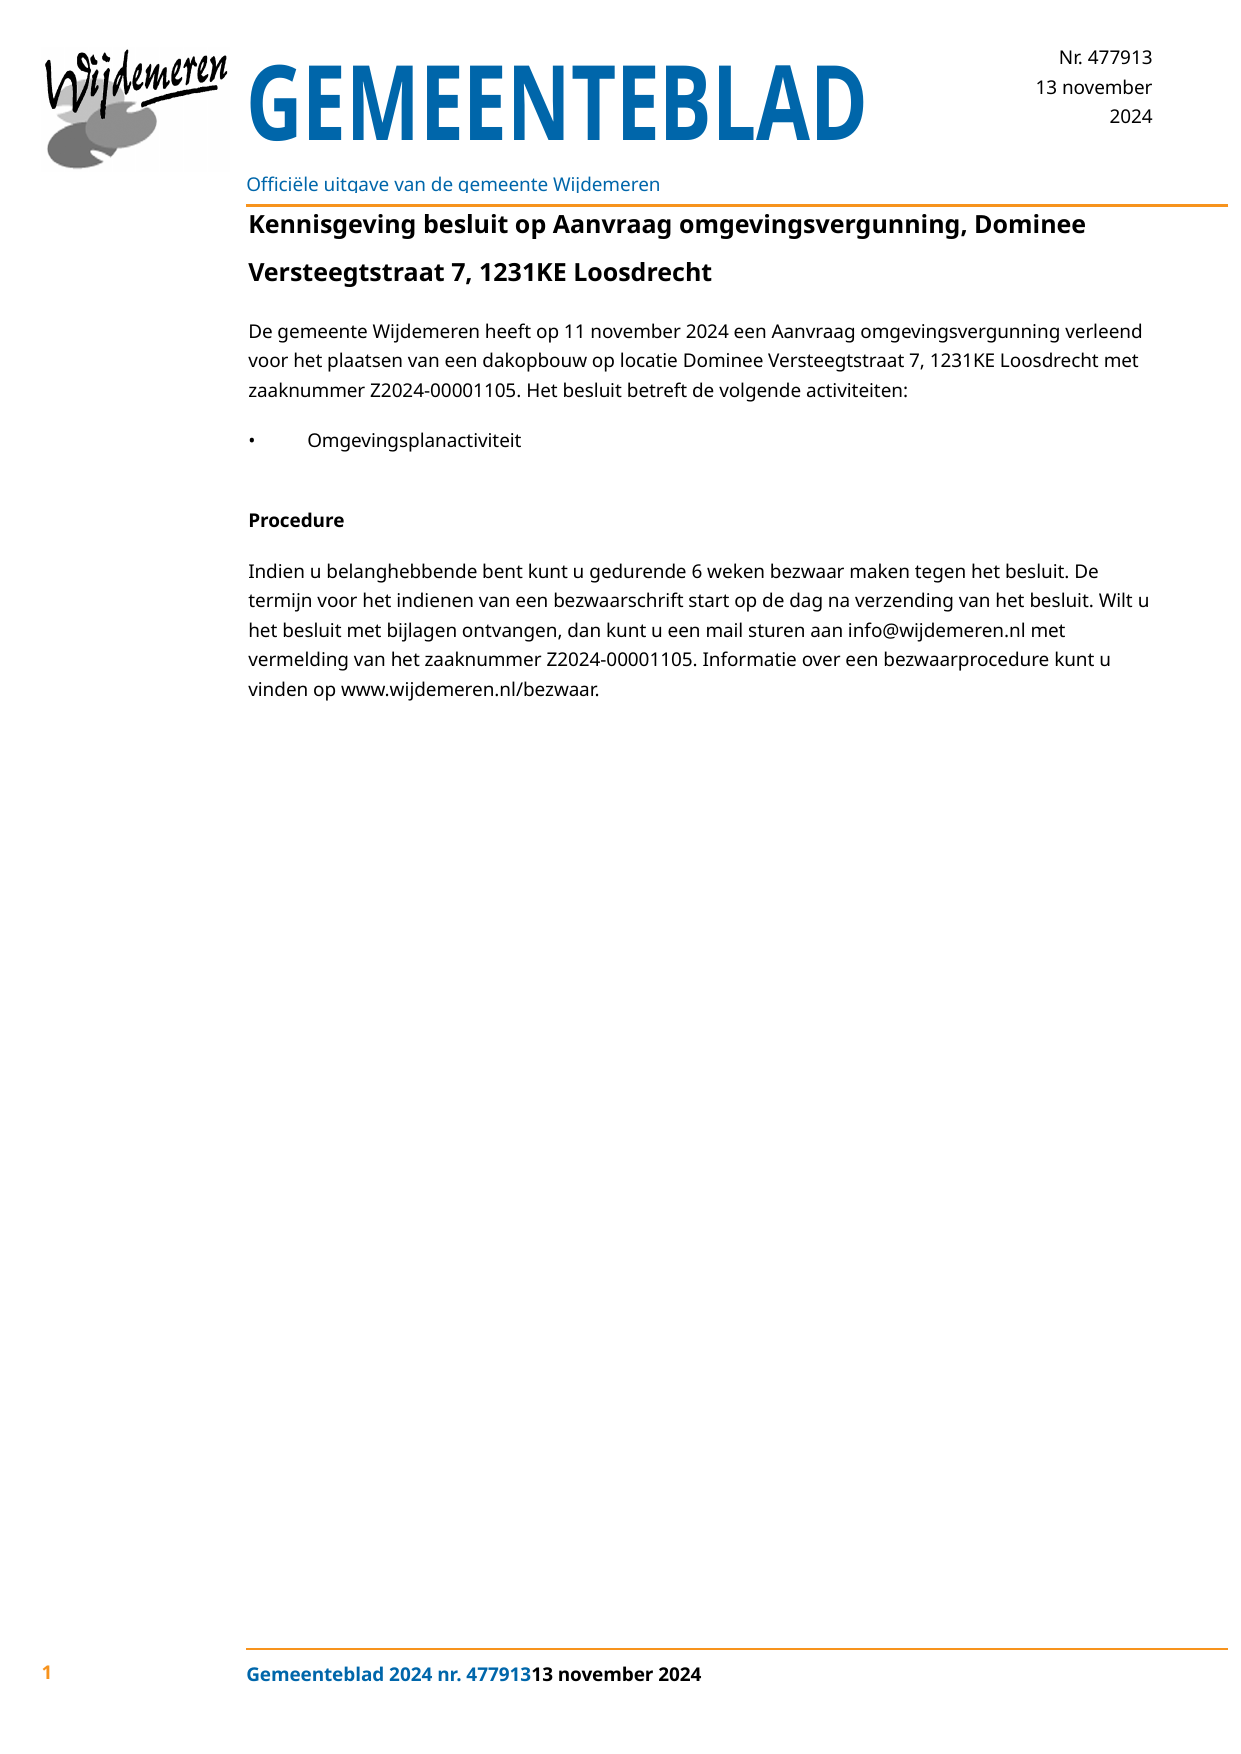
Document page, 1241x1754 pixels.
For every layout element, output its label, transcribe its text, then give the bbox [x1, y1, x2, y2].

text Kennisgeving besluit op Aanvraag omgevingsvergunning, Dominee Versteegtstraat 7, 1231KE Loosdrecht [248, 207, 1152, 288]
picture [41, 47, 231, 172]
text Procedure [248, 507, 1152, 533]
text De gemeente Wijdemeren heeft op 11 november 2024 een Aanvraag omgevingsvergunning verleend voor het plaatsen van een dakopbouw op locatie Dominee Versteegtstraat 7, 1231KE Loosdrecht met zaaknummer Z2024-00001105. Het besluit betreft de volgende activiteiten: [248, 318, 1152, 403]
list Omgevingsplanactiviteit [248, 427, 1152, 453]
text Indien u belanghebbende bent kunt u gedurende 6 weken bezwaar maken tegen het besluit. De termijn voor het indienen van een bezwaarschrift start op de dag na verzending van het besluit. Wilt u het besluit met bijlagen ontvangen, dan kunt u een mail sturen aan info@wijdemeren.nl met vermelding van het zaaknummer Z2024-00001105. Informatie over een bezwaarprocedure kunt u vinden op www.wijdemeren.nl/bezwaar. [248, 558, 1152, 702]
